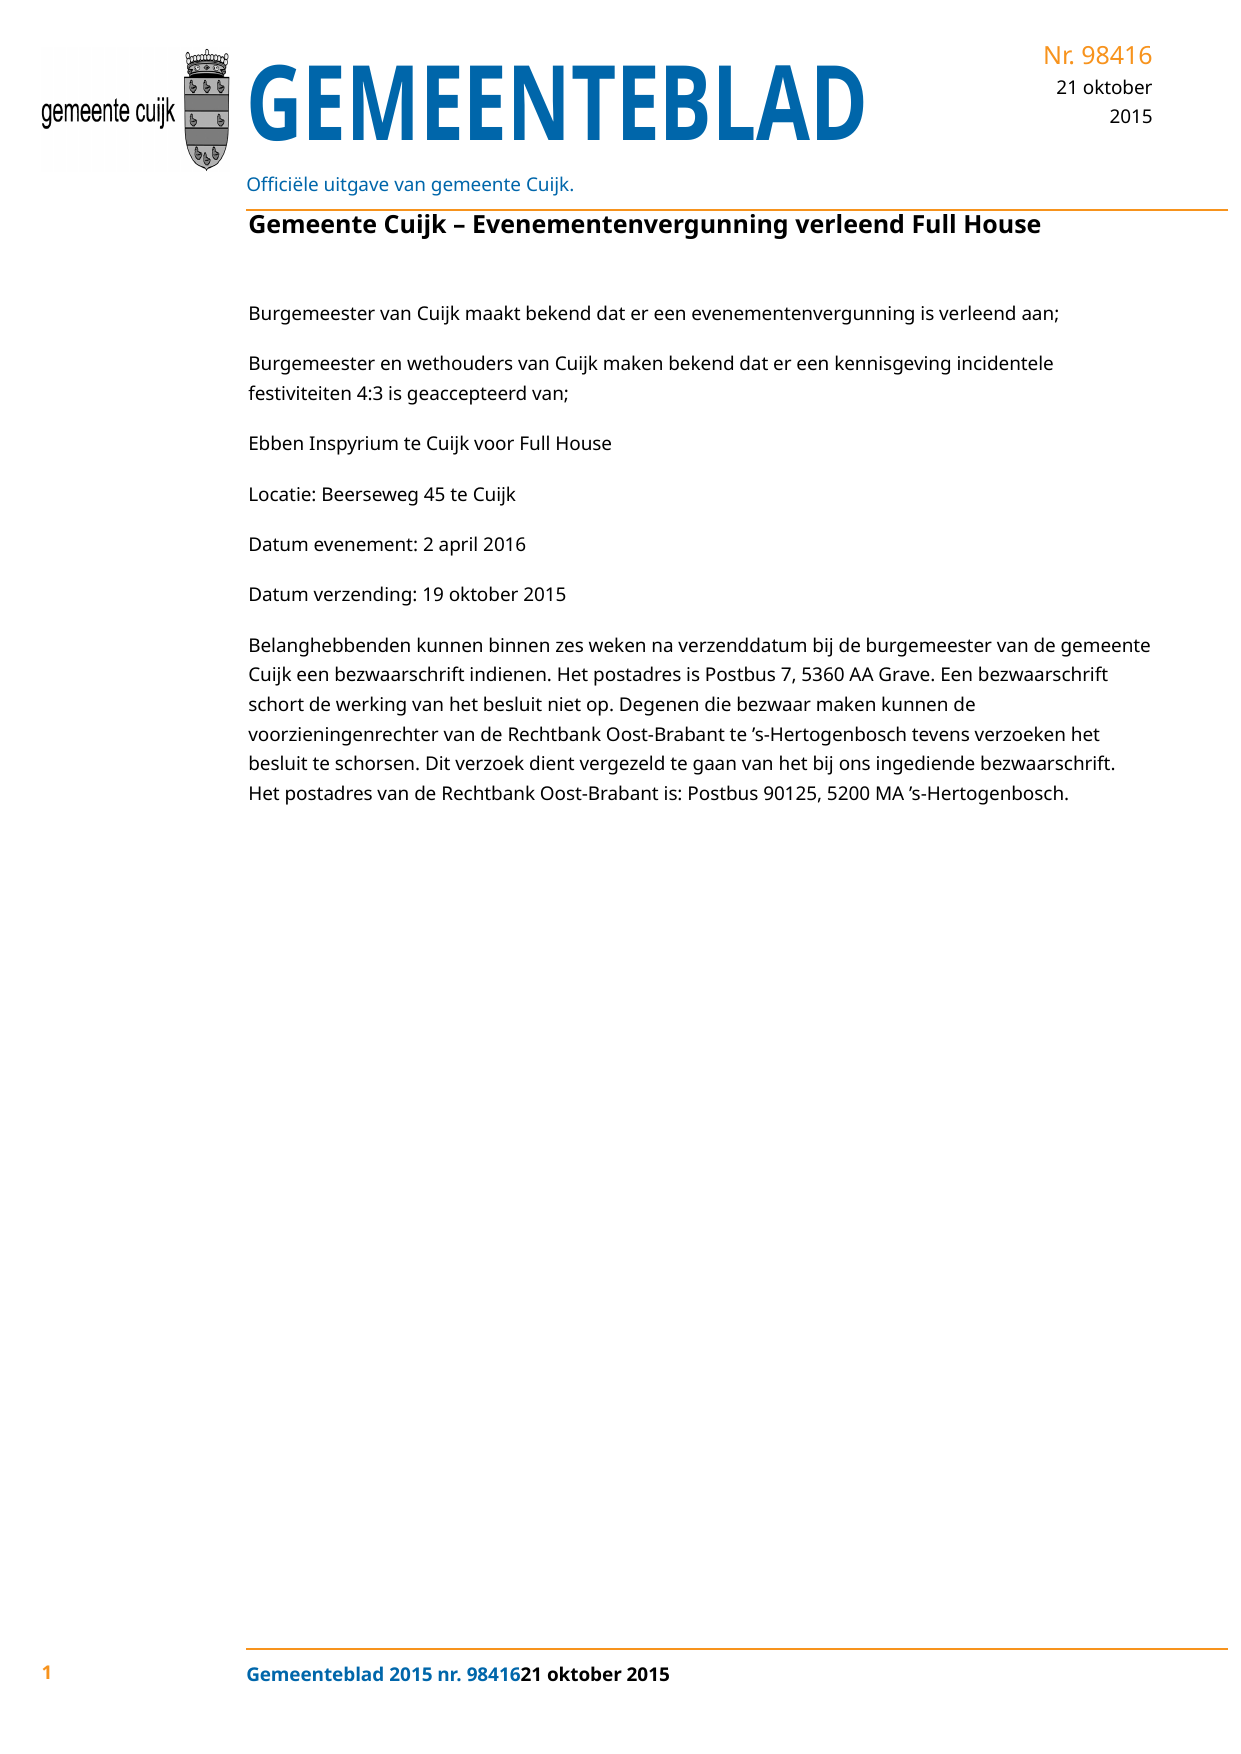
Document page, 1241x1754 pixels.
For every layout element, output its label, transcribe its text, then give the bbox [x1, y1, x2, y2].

text Belanghebbenden kunnen binnen zes weken na verzenddatum bij de burgemeester van de gemeente Cuijk een bezwaarschrift indienen. Het postadres is Postbus 7, 5360 AA Grave. Een bezwaarschrift schort de werking van het besluit niet op. Degenen die bezwaar maken kunnen de voorzieningenrechter van de Rechtbank Oost-Brabant te ’s-Hertogenbosch tevens verzoeken het besluit te schorsen. Dit verzoek dient vergezeld te gaan van het bij ons ingediende bezwaarschrift. Het postadres van de Rechtbank Oost-Brabant is: Postbus 90125, 5200 MA ’s-Hertogenbosch. [248, 632, 1152, 806]
text Burgemeester en wethouders van Cuijk maken bekend dat er een kennisgeving incidentele festiviteiten 4:3 is geaccepteerd van; [248, 350, 1152, 406]
text Ebben Inspyrium te Cuijk voor Full House [248, 430, 1152, 456]
picture [41, 47, 231, 172]
text Gemeente Cuijk – Evenementenvergunning verleend Full House [248, 211, 1152, 241]
text Locatie: Beerseweg 45 te Cuijk [248, 481, 1152, 506]
text Burgemeester van Cuijk maakt bekend dat er een evenementenvergunning is verleend aan; [248, 300, 1152, 326]
text Datum evenement: 2 april 2016 [248, 531, 1152, 557]
text Datum verzending: 19 oktober 2015 [248, 582, 1152, 607]
